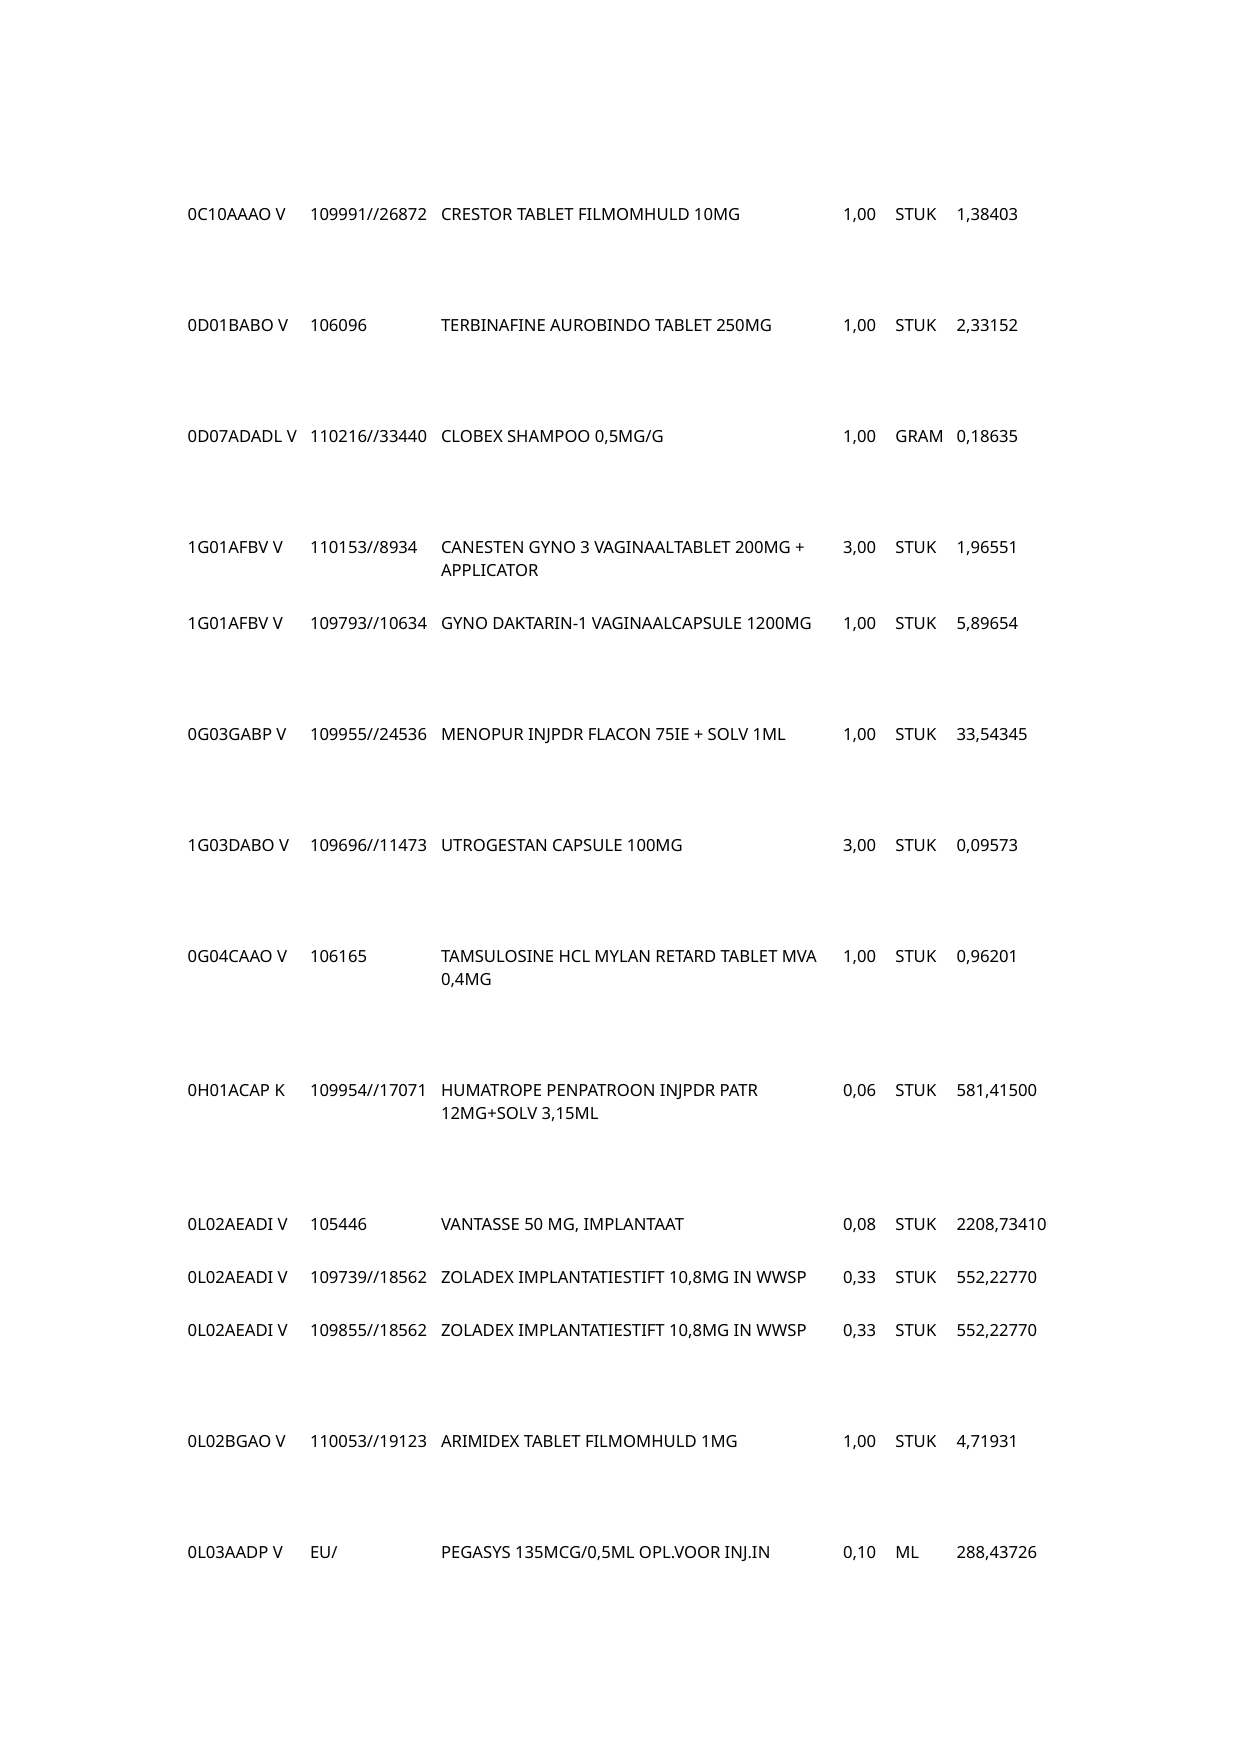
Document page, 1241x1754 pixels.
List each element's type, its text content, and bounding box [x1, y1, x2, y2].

table_cell 1G01AFBV V [188, 612, 310, 664]
table_cell 288,43726 [956, 1540, 1053, 1593]
table_cell [895, 887, 956, 945]
table_cell 581,41500 [956, 1079, 1053, 1154]
table_cell 0D07ADADL V [188, 425, 310, 478]
table_cell 0L02AEADI V [188, 1318, 310, 1371]
table_cell 2,33152 [956, 314, 1053, 367]
table_cell [956, 1482, 1053, 1540]
table_cell STUK [895, 834, 956, 887]
table_cell [895, 1154, 956, 1213]
table_cell 552,22770 [956, 1265, 1053, 1318]
table_cell [843, 478, 895, 536]
table_cell [441, 1020, 843, 1079]
table_cell [441, 255, 843, 314]
table_cell 0,96201 [956, 945, 1053, 1020]
table_cell 0G03GABP V [188, 723, 310, 775]
table_cell STUK [895, 1265, 956, 1318]
table_cell STUK [895, 945, 956, 1020]
table_cell [441, 775, 843, 834]
table_cell [310, 478, 441, 536]
table_cell [956, 775, 1053, 834]
table_cell [188, 255, 310, 314]
table_cell [843, 1482, 895, 1540]
table_cell [310, 150, 441, 203]
table_cell STUK [895, 203, 956, 255]
table_cell 3,00 [843, 536, 895, 612]
table_cell TAMSULOSINE HCL MYLAN RETARD TABLET MVA 0,4MG [441, 945, 843, 1020]
table_cell PEGASYS 135MCG/0,5ML OPL.VOOR INJ.IN [441, 1540, 843, 1593]
table_cell 109955//24536 [310, 723, 441, 775]
table_cell 105446 [310, 1213, 441, 1265]
table_cell 0,10 [843, 1540, 895, 1593]
table_cell [441, 887, 843, 945]
table_cell STUK [895, 536, 956, 612]
table_cell 1,00 [843, 314, 895, 367]
table_cell [310, 1371, 441, 1429]
table_cell 0D01BABO V [188, 314, 310, 367]
table_cell HUMATROPE PENPATROON INJPDR PATR 12MG+SOLV 3,15ML [441, 1079, 843, 1154]
table_cell [310, 664, 441, 723]
table_cell 552,22770 [956, 1318, 1053, 1371]
table_cell STUK [895, 1213, 956, 1265]
table_cell 109739//18562 [310, 1265, 441, 1318]
table_cell [310, 367, 441, 425]
table_cell [843, 775, 895, 834]
table_cell 109991//26872 [310, 203, 441, 255]
table_cell 0,33 [843, 1265, 895, 1318]
table_cell 0,33 [843, 1318, 895, 1371]
table_cell [843, 150, 895, 203]
table_cell [310, 255, 441, 314]
table_cell [188, 1020, 310, 1079]
table_cell 0L02AEADI V [188, 1213, 310, 1265]
table_cell [956, 255, 1053, 314]
table_cell [310, 1020, 441, 1079]
table_cell [956, 1154, 1053, 1213]
table_cell [441, 367, 843, 425]
table_cell CRESTOR TABLET FILMOMHULD 10MG [441, 203, 843, 255]
table_cell [188, 150, 310, 203]
table_cell STUK [895, 1318, 956, 1371]
table_cell GRAM [895, 425, 956, 478]
table_cell [895, 775, 956, 834]
table_cell 106165 [310, 945, 441, 1020]
table_cell [895, 367, 956, 425]
table_cell STUK [895, 723, 956, 775]
table_cell [188, 887, 310, 945]
table_cell [843, 664, 895, 723]
table_cell UTROGESTAN CAPSULE 100MG [441, 834, 843, 887]
table_cell [895, 1371, 956, 1429]
table_cell 0C10AAAO V [188, 203, 310, 255]
table_cell CLOBEX SHAMPOO 0,5MG/G [441, 425, 843, 478]
table_cell [956, 1371, 1053, 1429]
table_cell 4,71931 [956, 1429, 1053, 1482]
table_cell [956, 478, 1053, 536]
table_cell CANESTEN GYNO 3 VAGINAALTABLET 200MG + APPLICATOR [441, 536, 843, 612]
table_cell 33,54345 [956, 723, 1053, 775]
table_cell 110153//8934 [310, 536, 441, 612]
table_cell STUK [895, 612, 956, 664]
table_cell [310, 887, 441, 945]
table_cell 0L02BGAO V [188, 1429, 310, 1482]
table_cell [188, 1371, 310, 1429]
table_cell 1,00 [843, 723, 895, 775]
table_cell [441, 150, 843, 203]
table_cell MENOPUR INJPDR FLACON 75IE + SOLV 1ML [441, 723, 843, 775]
table_cell 1,00 [843, 203, 895, 255]
table_cell ARIMIDEX TABLET FILMOMHULD 1MG [441, 1429, 843, 1482]
table_cell 1,00 [843, 1429, 895, 1482]
table_cell 1G01AFBV V [188, 536, 310, 612]
table_cell 110053//19123 [310, 1429, 441, 1482]
table_cell [895, 664, 956, 723]
table_cell 2208,73410 [956, 1213, 1053, 1265]
table_cell [441, 664, 843, 723]
table_cell [843, 1154, 895, 1213]
table_cell [956, 1020, 1053, 1079]
table_cell [441, 1371, 843, 1429]
table_cell [843, 367, 895, 425]
table_cell [843, 887, 895, 945]
table_cell 5,89654 [956, 612, 1053, 664]
table_cell 0L02AEADI V [188, 1265, 310, 1318]
table_cell [441, 1154, 843, 1213]
table_cell 1,00 [843, 425, 895, 478]
table_cell 0G04CAAO V [188, 945, 310, 1020]
table_cell STUK [895, 1079, 956, 1154]
table_cell [956, 367, 1053, 425]
table_cell [188, 775, 310, 834]
table_cell 109696//11473 [310, 834, 441, 887]
table_cell 0H01ACAP K [188, 1079, 310, 1154]
table_cell [441, 478, 843, 536]
table_cell 0L03AADP V [188, 1540, 310, 1593]
table_cell [895, 150, 956, 203]
table_cell [441, 1482, 843, 1540]
table_cell [956, 887, 1053, 945]
table_cell GYNO DAKTARIN-1 VAGINAALCAPSULE 1200MG [441, 612, 843, 664]
table_cell 0,06 [843, 1079, 895, 1154]
table_cell [310, 1154, 441, 1213]
table_cell [843, 1371, 895, 1429]
table_cell EU/ [310, 1540, 441, 1593]
table_cell 1G03DABO V [188, 834, 310, 887]
table_cell 1,00 [843, 945, 895, 1020]
table_cell [843, 255, 895, 314]
table_cell ZOLADEX IMPLANTATIESTIFT 10,8MG IN WWSP [441, 1318, 843, 1371]
table_cell 106096 [310, 314, 441, 367]
table_cell 1,00 [843, 612, 895, 664]
table_cell 109793//10634 [310, 612, 441, 664]
table_cell 0,09573 [956, 834, 1053, 887]
table_cell 0,18635 [956, 425, 1053, 478]
table_cell 1,96551 [956, 536, 1053, 612]
table_cell [188, 367, 310, 425]
table_cell [956, 664, 1053, 723]
table_cell 109855//18562 [310, 1318, 441, 1371]
table_cell [188, 664, 310, 723]
table_cell 3,00 [843, 834, 895, 887]
table_cell VANTASSE 50 MG, IMPLANTAAT [441, 1213, 843, 1265]
table_cell [895, 255, 956, 314]
table_cell 110216//33440 [310, 425, 441, 478]
table_cell ZOLADEX IMPLANTATIESTIFT 10,8MG IN WWSP [441, 1265, 843, 1318]
table_cell [188, 1482, 310, 1540]
table_cell [188, 478, 310, 536]
table_cell STUK [895, 1429, 956, 1482]
table_cell ML [895, 1540, 956, 1593]
table_cell [310, 775, 441, 834]
table_cell TERBINAFINE AUROBINDO TABLET 250MG [441, 314, 843, 367]
table_cell [895, 478, 956, 536]
table_cell [310, 1482, 441, 1540]
table_cell 109954//17071 [310, 1079, 441, 1154]
table_cell 1,38403 [956, 203, 1053, 255]
table_cell [895, 1482, 956, 1540]
table_cell STUK [895, 314, 956, 367]
table_cell 0,08 [843, 1213, 895, 1265]
table_cell [843, 1020, 895, 1079]
table_cell [956, 150, 1053, 203]
table_cell [188, 1154, 310, 1213]
table_cell [895, 1020, 956, 1079]
